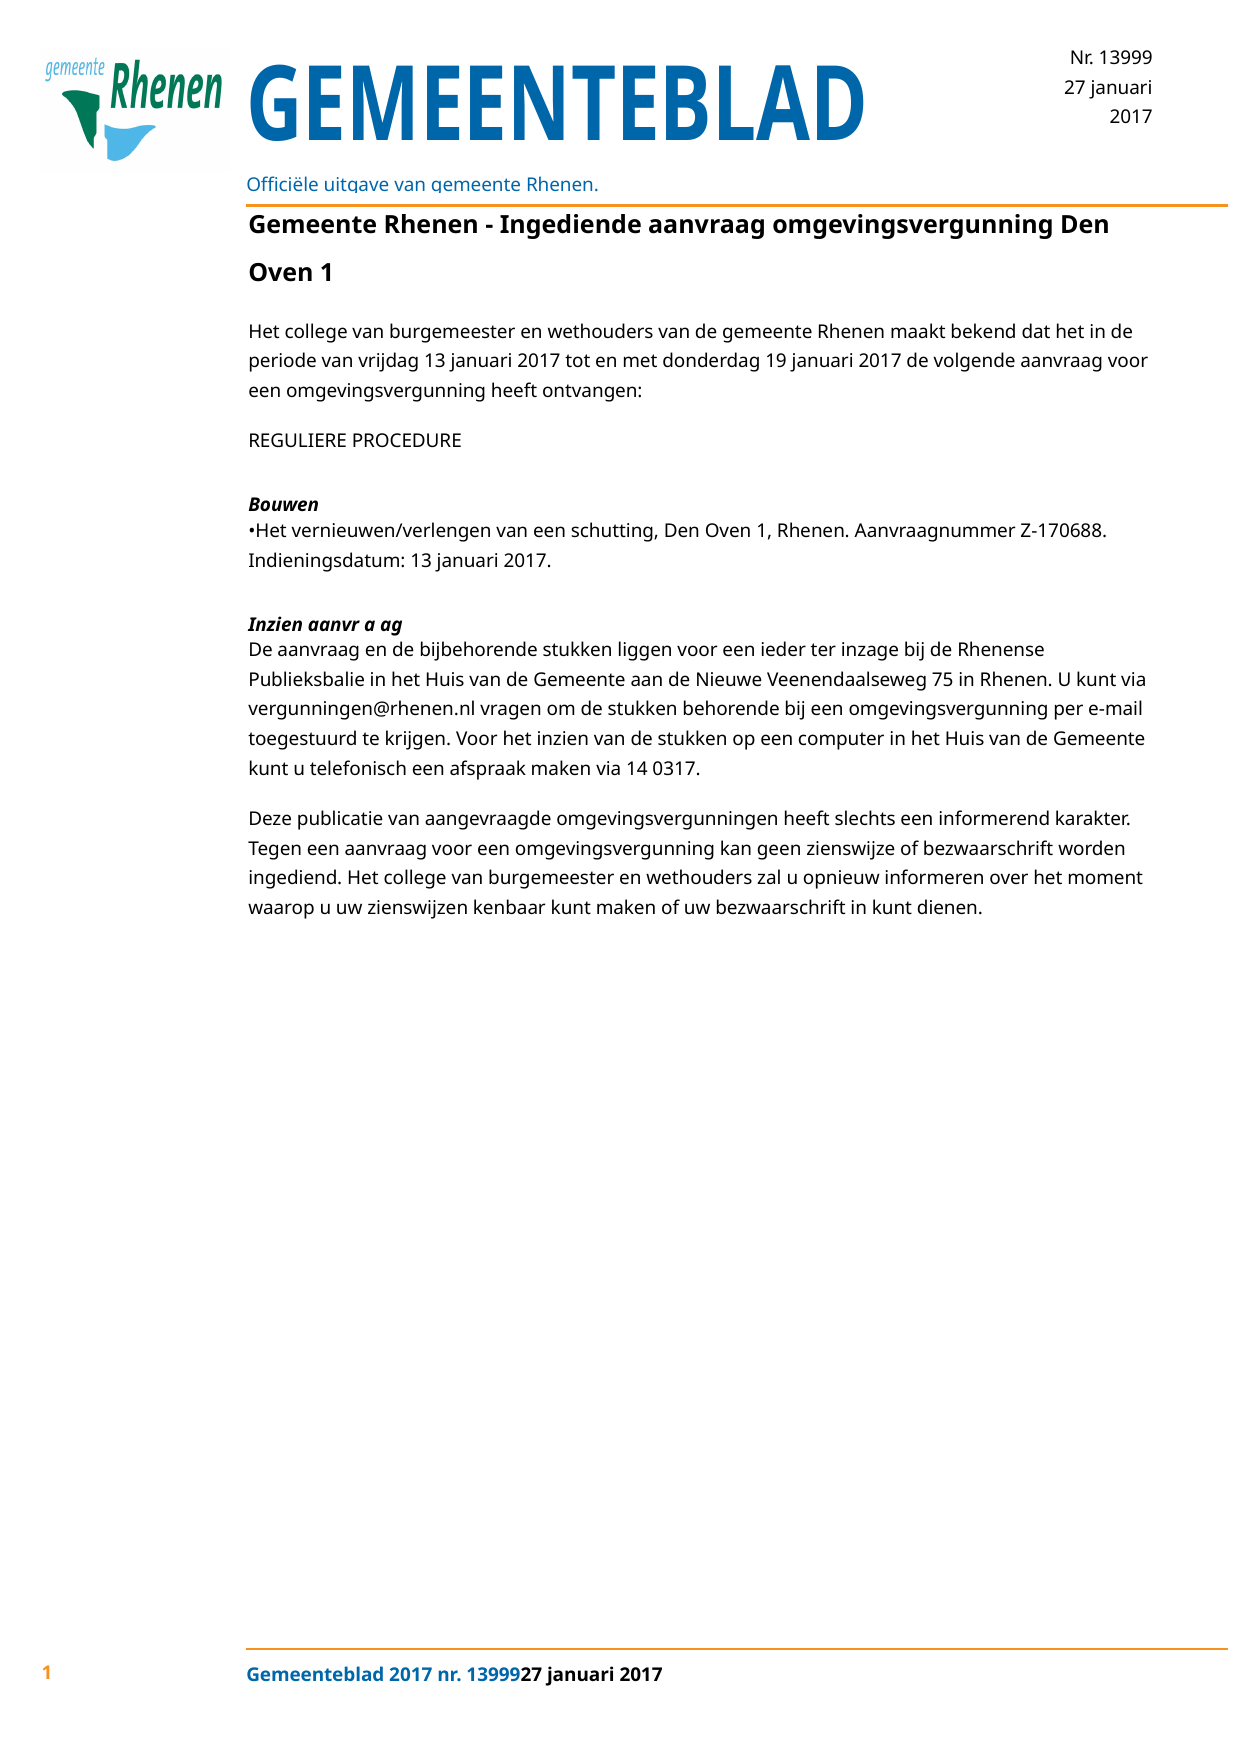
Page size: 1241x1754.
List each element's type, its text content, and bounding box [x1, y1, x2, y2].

picture [41, 47, 231, 172]
text De aanvraag en de bijbehorende stukken liggen voor een ieder ter inzage bij de Rhenense Publieksbalie in het Huis van de Gemeente aan de Nieuwe Veenendaalseweg 75 in Rhenen. U kunt via vergunningen@rhenen.nl vragen om de stukken behorende bij een omgevingsvergunning per e-mail toegestuurd te krijgen. Voor het inzien van de stukken op een computer in het Huis van de Gemeente kunt u telefonisch een afspraak maken via 14 0317. [248, 636, 1152, 781]
text •Het vernieuwen/verlengen van een schutting, Den Oven 1, Rhenen. Aanvraagnummer Z-170688. Indieningsdatum: 13 januari 2017. [248, 517, 1152, 572]
text Inzien aanvr a ag [248, 611, 1152, 636]
text REGULIERE PROCEDURE [248, 427, 1152, 453]
text Het college van burgemeester en wethouders van de gemeente Rhenen maakt bekend dat het in de periode van vrijdag 13 januari 2017 tot en met donderdag 19 januari 2017 de volgende aanvraag voor een omgevingsvergunning heeft ontvangen: [248, 318, 1152, 403]
text Gemeente Rhenen - Ingediende aanvraag omgevingsvergunning Den Oven 1 [248, 207, 1152, 288]
text Deze publicatie van aangevraagde omgevingsvergunningen heeft slechts een informerend karakter. Tegen een aanvraag voor een omgevingsvergunning kan geen zienswijze of bezwaarschrift worden ingediend. Het college van burgemeester en wethouders zal u opnieuw informeren over het moment waarop u uw zienswijzen kenbaar kunt maken of uw bezwaarschrift in kunt dienen. [248, 805, 1152, 920]
text Bouwen [248, 491, 1152, 517]
